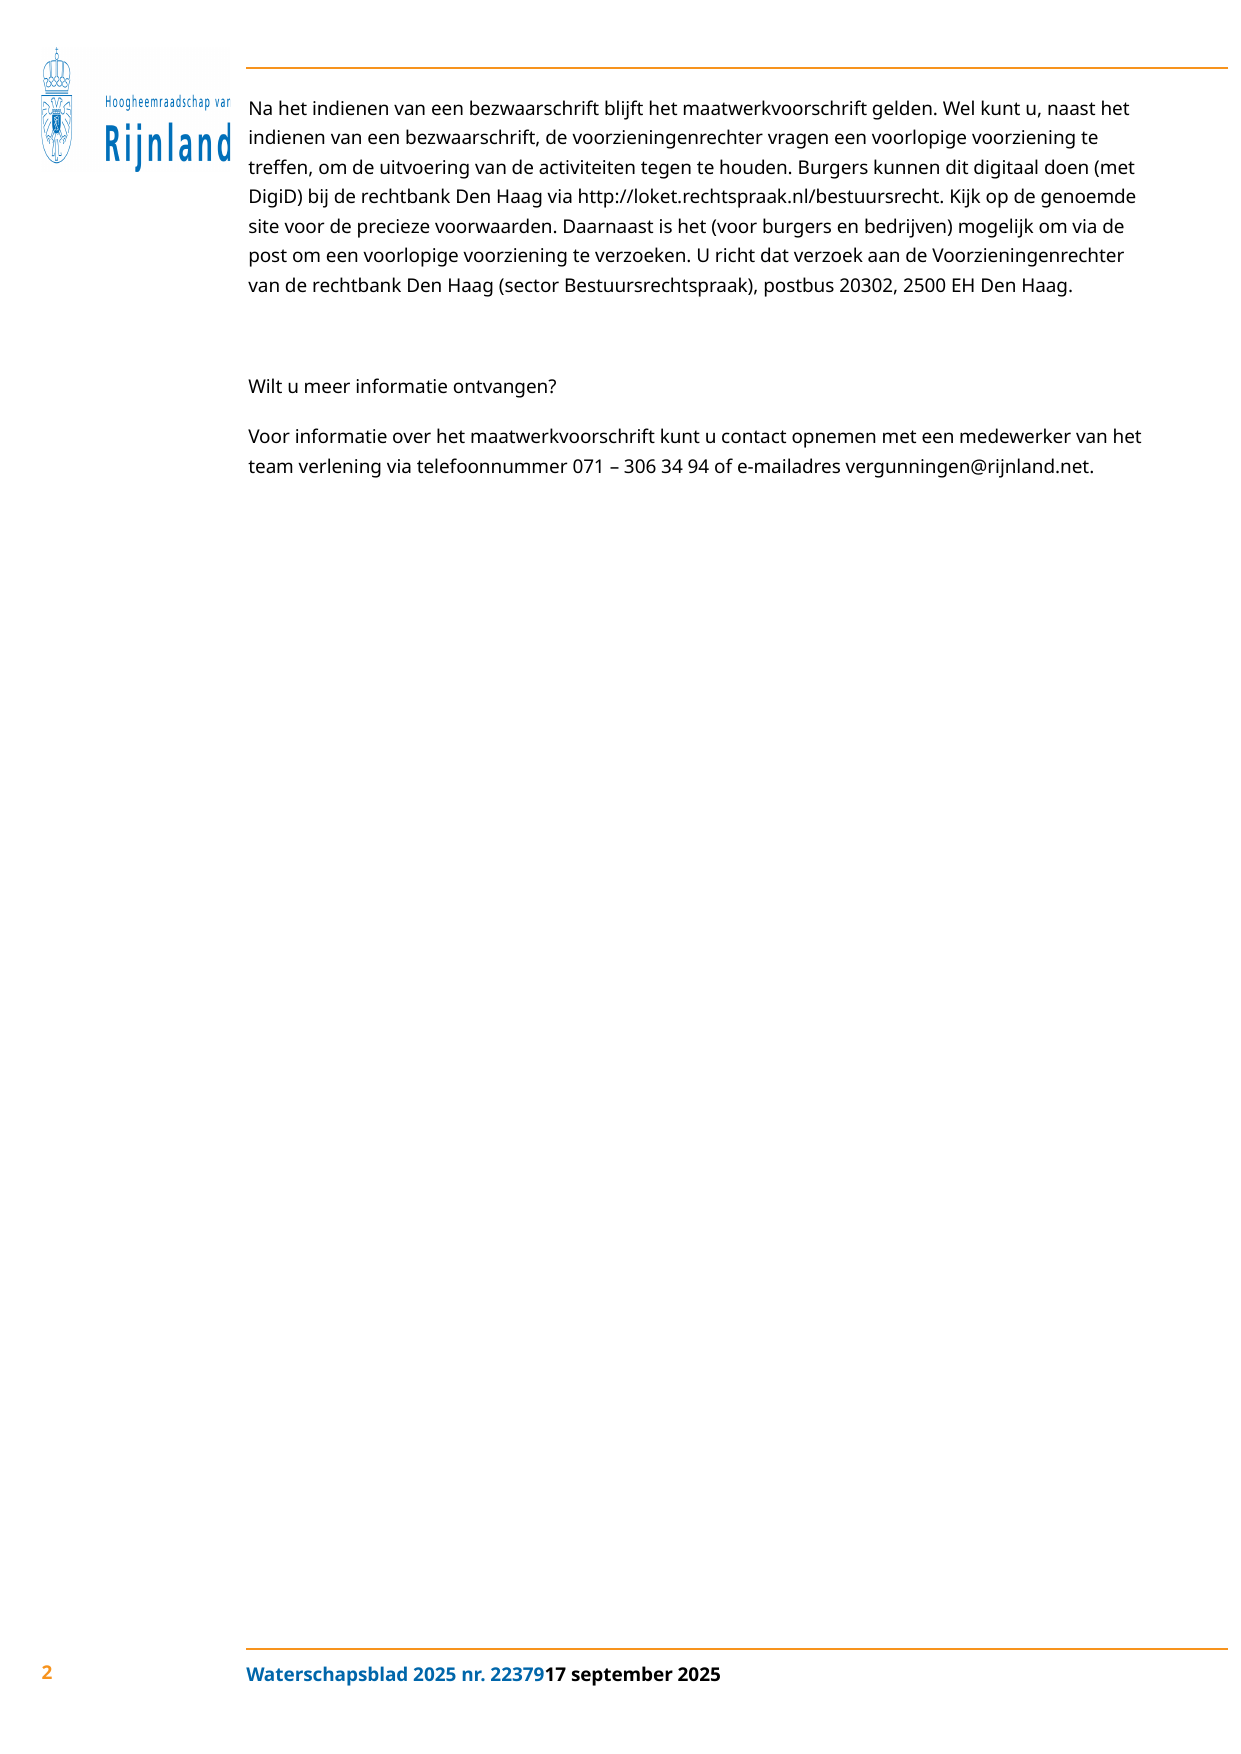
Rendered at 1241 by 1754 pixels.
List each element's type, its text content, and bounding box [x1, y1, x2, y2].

text Na het indienen van een bezwaarschrift blijft het maatwerkvoorschrift gelden. Wel kunt u, naast het indienen van een bezwaarschrift, de voorzieningenrechter vragen een voorlopige voorziening te treffen, om de uitvoering van de activiteiten tegen te houden. Burgers kunnen dit digitaal doen (met DigiD) bij de rechtbank Den Haag via http://loket.rechtspraak.nl/bestuursrecht. Kijk op de genoemde site voor de precieze voorwaarden. Daarnaast is het (voor burgers en bedrijven) mogelijk om via de post om een voorlopige voorziening te verzoeken. U richt dat verzoek aan de Voorzieningenrechter van de rechtbank Den Haag (sector Bestuursrechtspraak), postbus 20302, 2500 EH Den Haag. [248, 95, 1152, 298]
text Voor informatie over het maatwerkvoorschrift kunt u contact opnemen met een medewerker van het team verlening via telefoonnummer 071 – 306 34 94 of e-mailadres vergunningen@rijnland.net. [248, 423, 1152, 479]
text Wilt u meer informatie ontvangen? [248, 373, 1152, 399]
picture [41, 47, 231, 172]
